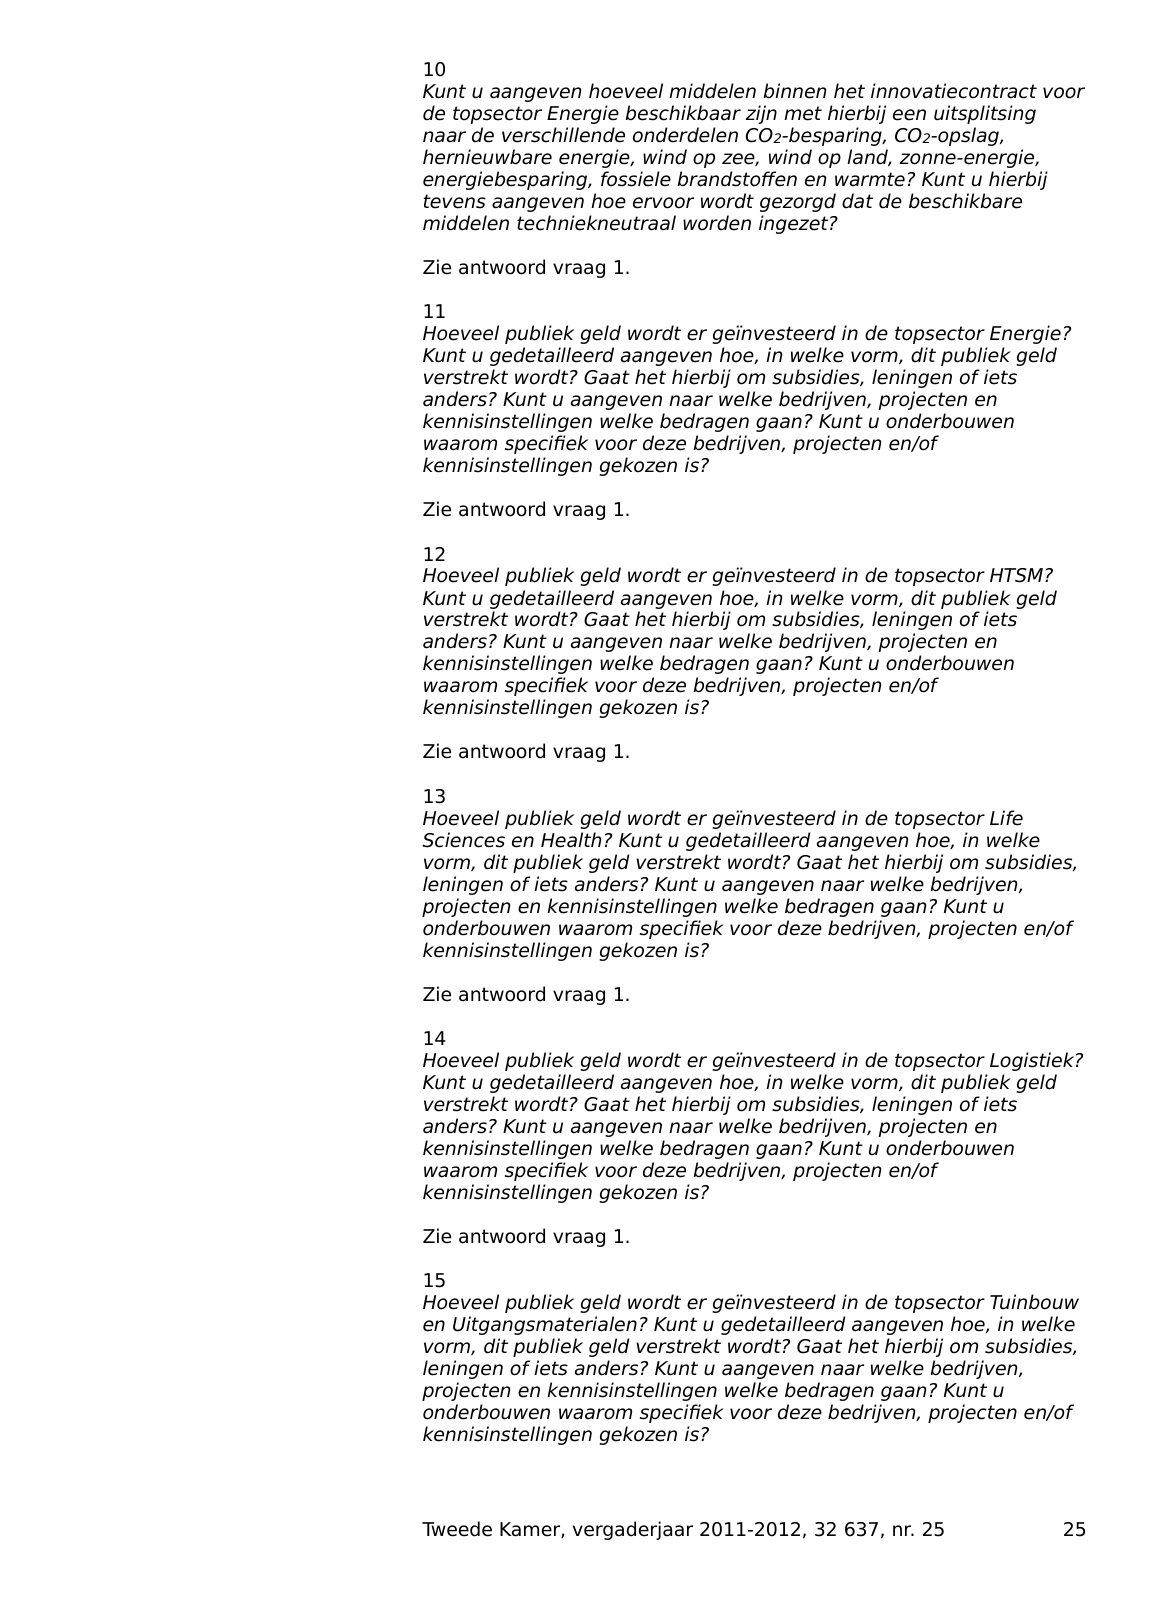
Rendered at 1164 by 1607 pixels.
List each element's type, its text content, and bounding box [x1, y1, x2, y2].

text 13 [422, 786, 1087, 808]
text 10 [422, 59, 1087, 81]
text Zie antwoord vraag 1. [422, 499, 1087, 521]
text 11 [422, 301, 1087, 323]
text Zie antwoord vraag 1. [422, 1226, 1087, 1248]
text Zie antwoord vraag 1. [422, 257, 1087, 279]
text Zie antwoord vraag 1. [422, 741, 1087, 763]
text Hoeveel publiek geld wordt er geïnvesteerd in de topsector Logistiek? Kunt u gedetailleerd aangeven hoe, in welke vorm, dit publiek geld verstrekt wordt? Gaat het hierbij om subsidies, leningen of iets anders? Kunt u aangeven naar welke bedrijven, projecten en kennisinstellingen welke bedragen gaan? Kunt u onderbouwen waarom specifiek voor deze bedrijven, projecten en/of kennisinstellingen gekozen is? [422, 1050, 1087, 1204]
text Hoeveel publiek geld wordt er geïnvesteerd in de topsector Tuinbouw en Uitgangsmaterialen? Kunt u gedetailleerd aangeven hoe, in welke vorm, dit publiek geld verstrekt wordt? Gaat het hierbij om subsidies, leningen of iets anders? Kunt u aangeven naar welke bedrijven, projecten en kennisinstellingen welke bedragen gaan? Kunt u onderbouwen waarom specifiek voor deze bedrijven, projecten en/of kennisinstellingen gekozen is? [422, 1292, 1087, 1446]
text 15 [422, 1270, 1087, 1292]
text Hoeveel publiek geld wordt er geïnvesteerd in de topsector HTSM? Kunt u gedetailleerd aangeven hoe, in welke vorm, dit publiek geld verstrekt wordt? Gaat het hierbij om subsidies, leningen of iets anders? Kunt u aangeven naar welke bedrijven, projecten en kennisinstellingen welke bedragen gaan? Kunt u onderbouwen waarom specifiek voor deze bedrijven, projecten en/of kennisinstellingen gekozen is? [422, 565, 1087, 719]
text Hoeveel publiek geld wordt er geïnvesteerd in de topsector Life Sciences en Health? Kunt u gedetailleerd aangeven hoe, in welke vorm, dit publiek geld verstrekt wordt? Gaat het hierbij om subsidies, leningen of iets anders? Kunt u aangeven naar welke bedrijven, projecten en kennisinstellingen welke bedragen gaan? Kunt u onderbouwen waarom specifiek voor deze bedrijven, projecten en/of kennisinstellingen gekozen is? [422, 808, 1087, 961]
text Hoeveel publiek geld wordt er geïnvesteerd in de topsector Energie? Kunt u gedetailleerd aangeven hoe, in welke vorm, dit publiek geld verstrekt wordt? Gaat het hierbij om subsidies, leningen of iets anders? Kunt u aangeven naar welke bedrijven, projecten en kennisinstellingen welke bedragen gaan? Kunt u onderbouwen waarom specifiek voor deze bedrijven, projecten en/of kennisinstellingen gekozen is? [422, 323, 1087, 477]
text 14 [422, 1028, 1087, 1050]
text Kunt u aangeven hoeveel middelen binnen het innovatiecontract voor de topsector Energie beschikbaar zijn met hierbij een uitsplitsing naar de verschillende onderdelen CO2-besparing, CO2-opslag, hernieuwbare energie, wind op zee, wind op land, zonne-energie, energiebesparing, fossiele brandstoffen en warmte? Kunt u hierbij tevens aangeven hoe ervoor wordt gezorgd dat de beschikbare middelen techniekneutraal worden ingezet? [422, 81, 1087, 235]
text Zie antwoord vraag 1. [422, 984, 1087, 1006]
text 12 [422, 543, 1087, 565]
